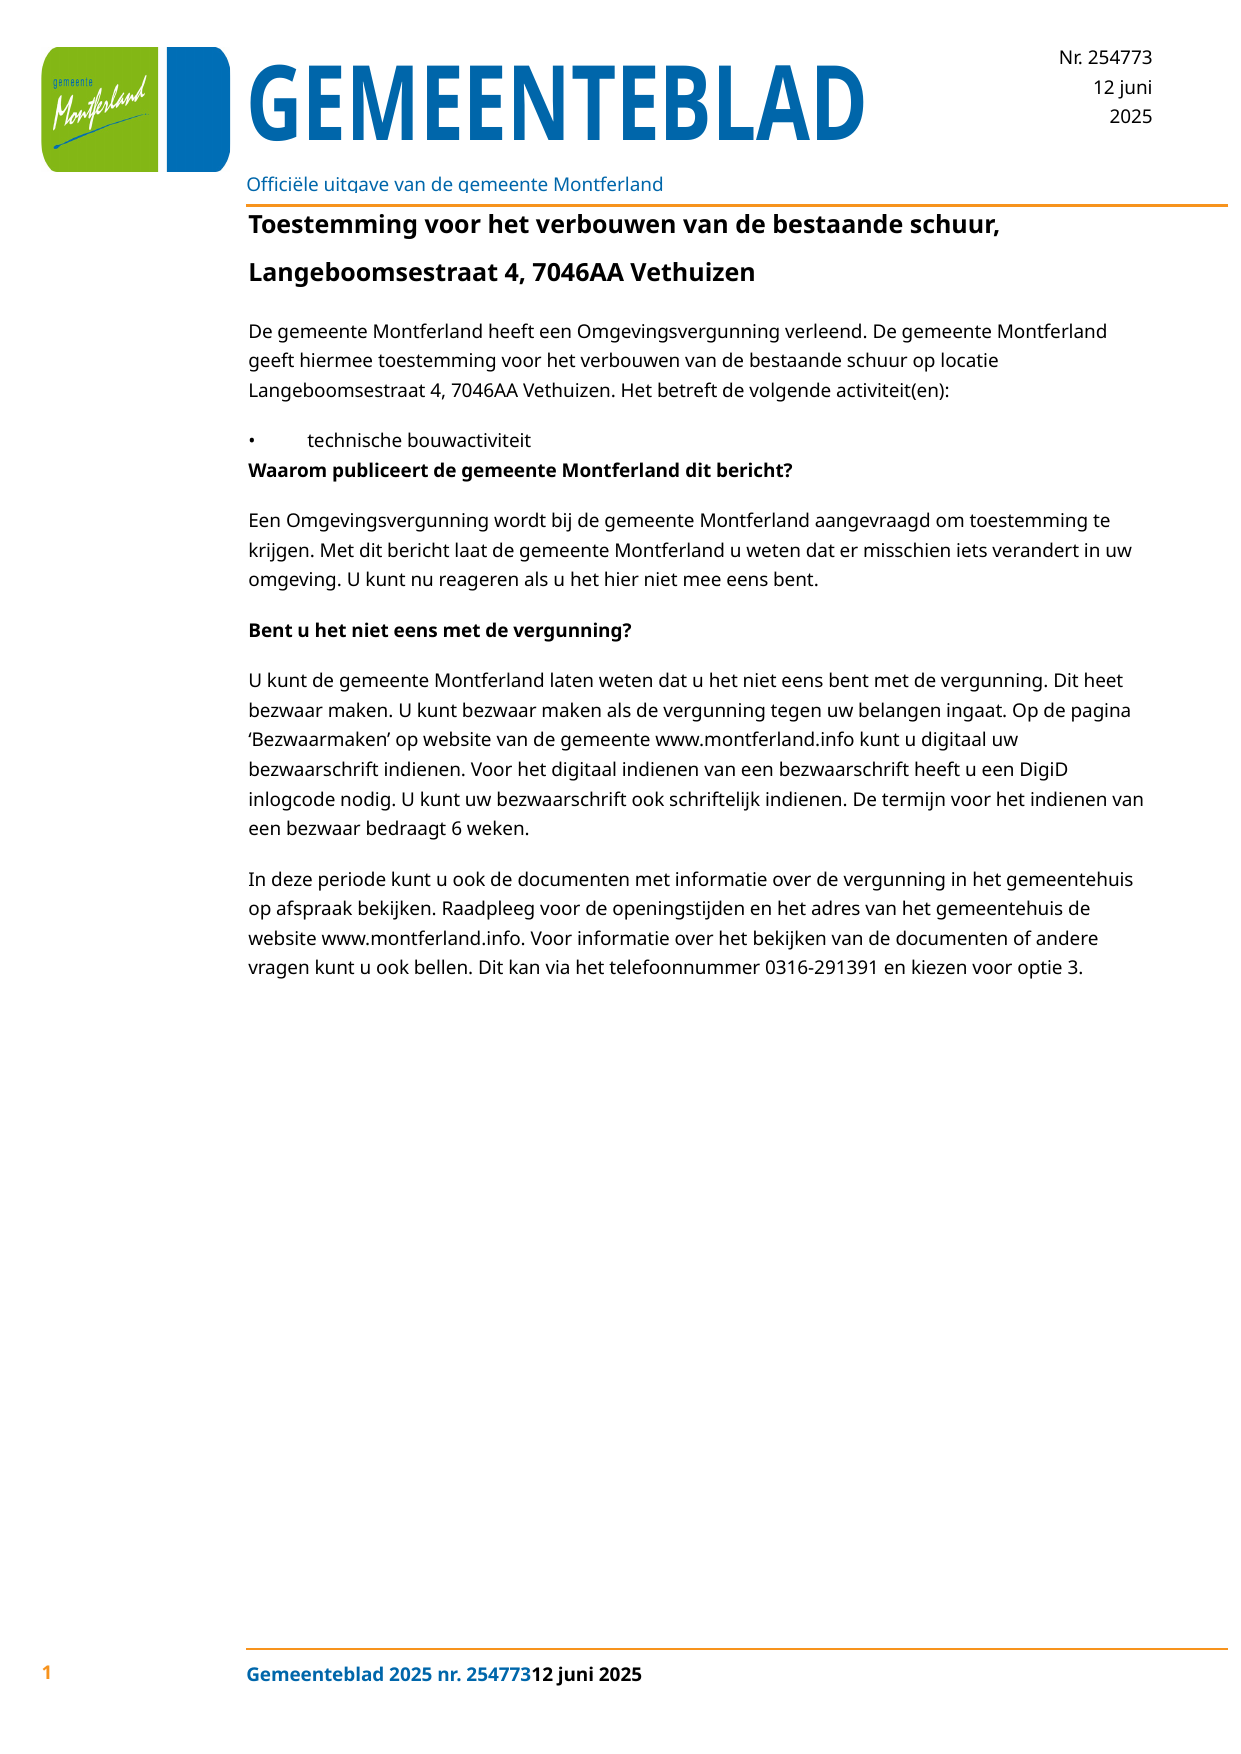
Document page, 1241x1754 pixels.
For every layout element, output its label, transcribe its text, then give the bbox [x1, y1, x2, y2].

text Een Omgevingsvergunning wordt bij de gemeente Montferland aangevraagd om toestemming te krijgen. Met dit bericht laat de gemeente Montferland u weten dat er misschien iets verandert in uw omgeving. U kunt nu reageren als u het hier niet mee eens bent. [248, 507, 1152, 592]
text U kunt de gemeente Montferland laten weten dat u het niet eens bent met de vergunning. Dit heet bezwaar maken. U kunt bezwaar maken als de vergunning tegen uw belangen ingaat. Op de pagina ‘Bezwaarmaken’ op website van de gemeente www.montferland.info kunt u digitaal uw bezwaarschrift indienen. Voor het digitaal indienen van een bezwaarschrift heeft u een DigiD inlogcode nodig. U kunt uw bezwaarschrift ook schriftelijk indienen. De termijn voor het indienen van een bezwaar bedraagt 6 weken. [248, 667, 1152, 841]
text Toestemming voor het verbouwen van de bestaande schuur, Langeboomsestraat 4, 7046AA Vethuizen [248, 207, 1152, 288]
list technische bouwactiviteit [248, 427, 1152, 453]
text Bent u het niet eens met de vergunning? [248, 617, 1152, 643]
text In deze periode kunt u ook de documenten met informatie over de vergunning in het gemeentehuis op afspraak bekijken. Raadpleeg voor de openingstijden en het adres van het gemeentehuis de website www.montferland.info. Voor informatie over het bekijken van de documenten of andere vragen kunt u ook bellen. Dit kan via het telefoonnummer 0316-291391 en kiezen voor optie 3. [248, 866, 1152, 980]
text De gemeente Montferland heeft een Omgevingsvergunning verleend. De gemeente Montferland geeft hiermee toestemming voor het verbouwen van de bestaande schuur op locatie Langeboomsestraat 4, 7046AA Vethuizen. Het betreft de volgende activiteit(en): [248, 318, 1152, 403]
picture [41, 47, 231, 172]
text Waarom publiceert de gemeente Montferland dit bericht? [248, 457, 1152, 483]
